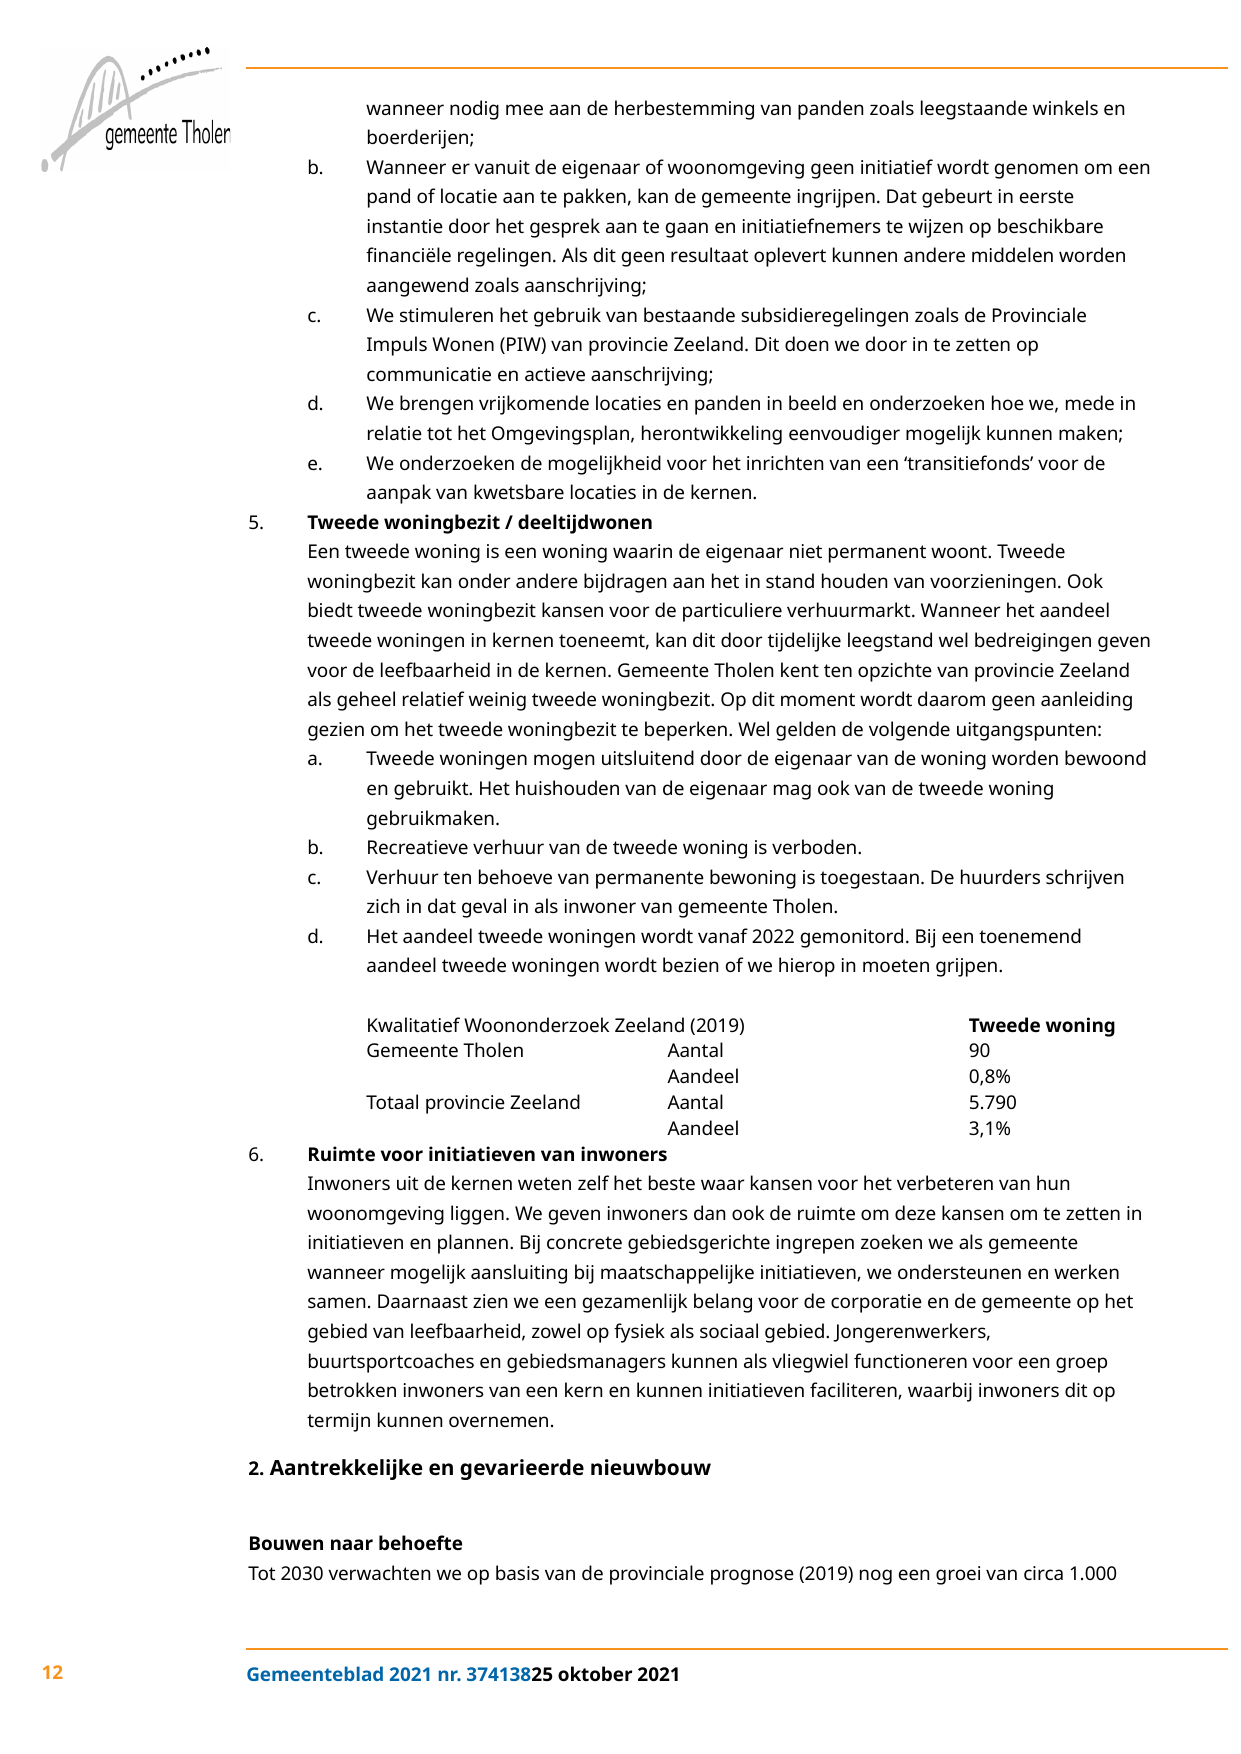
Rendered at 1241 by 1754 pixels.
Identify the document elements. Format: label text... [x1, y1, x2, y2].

list Ruimte voor initiatieven van inwoners [248, 1141, 1152, 1166]
table_cell 5.790 [969, 1089, 1240, 1115]
list We onderzoeken de mogelijkheid voor het inrichten van een ‘transitiefonds’ voor de aanpak van kwetsbare locaties in de kernen. [307, 450, 1152, 505]
list Recreatieve verhuur van de tweede woning is verboden. [307, 834, 1152, 860]
table_header Bouwen naar behoefte Tot 2030 verwachten we op basis van de provinciale prognose (2019) nog een groei van circa 1.000 [248, 1530, 1152, 1586]
text 2. Aantrekkelijke en gevarieerde nieuwbouw [248, 1453, 1152, 1481]
table_cell Aantal [667, 1038, 968, 1063]
table_cell Gemeente Tholen [366, 1038, 667, 1089]
table_header Kwalitatief Woononderzoek Zeeland (2019) [366, 1012, 968, 1038]
list Inwoners uit de kernen weten zelf het beste waar kansen voor het verbeteren van hun woonomgeving liggen. We geven inwoners dan ook de ruimte om deze kansen om te zetten in initiatieven en plannen. Bij concrete gebiedsgerichte ingrepen zoeken we als gemeente wanneer mogelijk aansluiting bij maatschappelijke initiatieven, we ondersteunen en werken samen. Daarnaast zien we een gezamenlijk belang voor de corporatie en de gemeente op het gebied van leefbaarheid, zowel op fysiek als sociaal gebied. Jongerenwerkers, buurtsportcoaches en gebiedsmanagers kunnen als vliegwiel functioneren voor een groep betrokken inwoners van een kern en kunnen initiatieven faciliteren, waarbij inwoners dit op termijn kunnen overnemen. [248, 1170, 1152, 1433]
list Een tweede woning is een woning waarin de eigenaar niet permanent woont. Tweede woningbezit kan onder andere bijdragen aan het in stand houden van voorzieningen. Ook biedt tweede woningbezit kansen voor de particuliere verhuurmarkt. Wanneer het aandeel tweede woningen in kernen toeneemt, kan dit door tijdelijke leegstand wel bedreigingen geven voor de leefbaarheid in de kernen. Gemeente Tholen kent ten opzichte van provincie Zeeland als geheel relatief weinig tweede woningbezit. Op dit moment wordt daarom geen aanleiding gezien om het tweede woningbezit te beperken. Wel gelden de volgende uitgangspunten: [248, 538, 1152, 742]
table_cell Aandeel [667, 1115, 968, 1141]
list We brengen vrijkomende locaties en panden in beeld en onderzoeken hoe we, mede in relatie tot het Omgevingsplan, herontwikkeling eenvoudiger mogelijk kunnen maken; [307, 391, 1152, 446]
list Tweede woningen mogen uitsluitend door de eigenaar van de woning worden bewoond en gebruikt. Het huishouden van de eigenaar mag ook van de tweede woning gebruikmaken. [307, 746, 1152, 831]
list Verhuur ten behoeve van permanente bewoning is toegestaan. De huurders schrijven zich in dat geval in als inwoner van gemeente Tholen. [307, 864, 1152, 919]
table_cell Aandeel [667, 1064, 968, 1089]
list wanneer nodig mee aan de herbestemming van panden zoals leegstaande winkels en boerderijen; [307, 95, 1152, 150]
table_cell 0,8% [969, 1064, 1240, 1089]
table_cell Totaal provincie Zeeland [366, 1089, 667, 1141]
table_header Tweede woning [969, 1012, 1240, 1038]
table_cell 90 [969, 1038, 1240, 1063]
list Het aandeel tweede woningen wordt vanaf 2022 gemonitord. Bij een toenemend aandeel tweede woningen wordt bezien of we hierop in moeten grijpen. [307, 923, 1152, 978]
list Tweede woningbezit / deeltijdwonen [248, 509, 1152, 535]
table_cell Aantal [667, 1089, 968, 1115]
table_cell 3,1% [969, 1115, 1240, 1141]
list We stimuleren het gebruik van bestaande subsidieregelingen zoals de Provinciale Impuls Wonen (PIW) van provincie Zeeland. Dit doen we door in te zetten op communicatie en actieve aanschrijving; [307, 302, 1152, 387]
picture [41, 47, 231, 172]
list Wanneer er vanuit de eigenaar of woonomgeving geen initiatief wordt genomen om een pand of locatie aan te pakken, kan de gemeente ingrijpen. Dat gebeurt in eerste instantie door het gesprek aan te gaan en initiatiefnemers te wijzen op beschikbare financiële regelingen. Als dit geen resultaat oplevert kunnen andere middelen worden aangewend zoals aanschrijving; [307, 154, 1152, 298]
